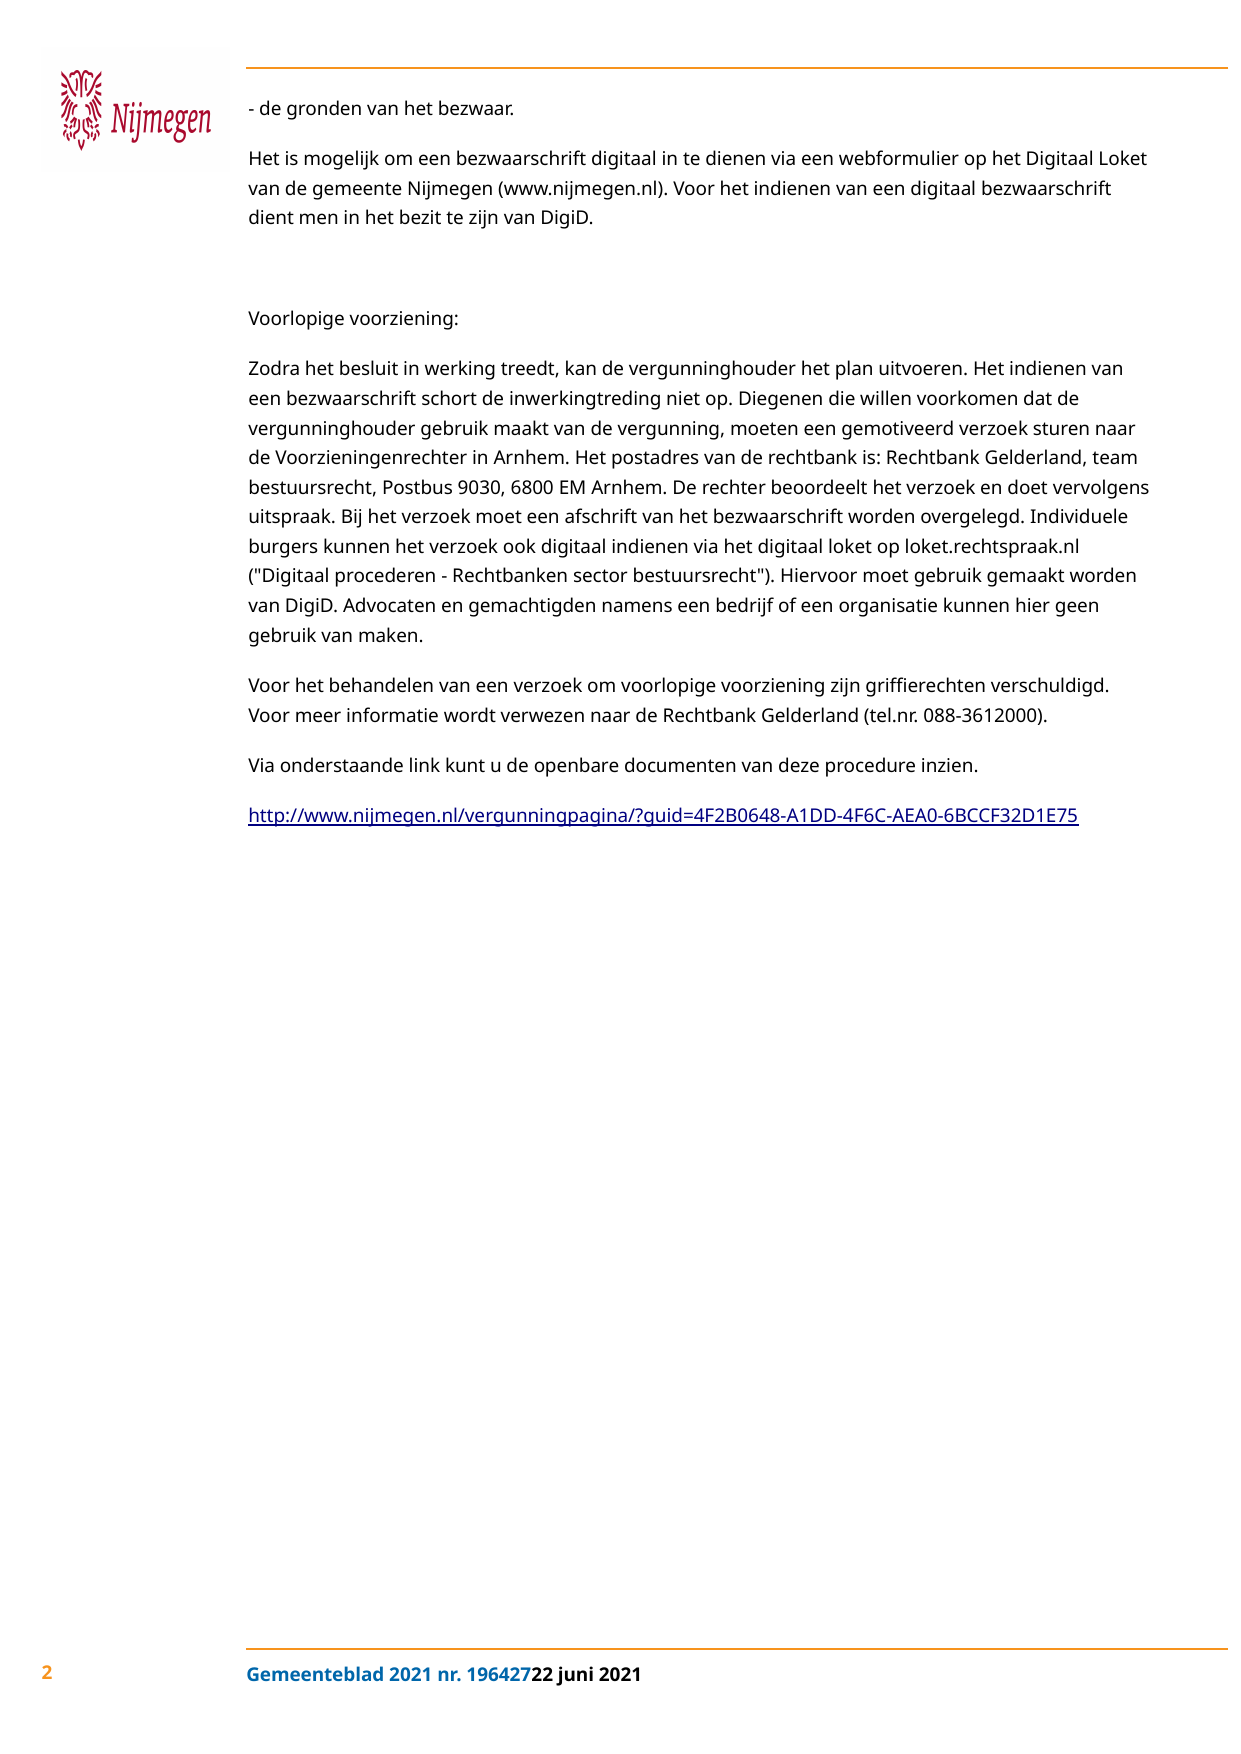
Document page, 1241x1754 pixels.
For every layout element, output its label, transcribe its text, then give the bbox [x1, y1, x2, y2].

text http://www.nijmegen.nl/vergunningpagina/?guid=4F2B0648-A1DD-4F6C-AEA0-6BCCF32D1E75 [248, 803, 1152, 828]
text - de gronden van het bezwaar. [248, 95, 1152, 121]
text Via onderstaande link kunt u de openbare documenten van deze procedure inzien. [248, 752, 1152, 778]
text Zodra het besluit in werking treedt, kan de vergunninghouder het plan uitvoeren. Het indienen van een bezwaarschrift schort de inwerkingtreding niet op. Diegenen die willen voorkomen dat de vergunninghouder gebruik maakt van de vergunning, moeten een gemotiveerd verzoek sturen naar de Voorzieningenrechter in Arnhem. Het postadres van de rechtbank is: Rechtbank Gelderland, team bestuursrecht, Postbus 9030, 6800 EM Arnhem. De rechter beoordeelt het verzoek en doet vervolgens uitspraak. Bij het verzoek moet een afschrift van het bezwaarschrift worden overgelegd. Individuele burgers kunnen het verzoek ook digitaal indienen via het digitaal loket op loket.rechtspraak.nl ("Digitaal procederen - Rechtbanken sector bestuursrecht"). Hiervoor moet gebruik gemaakt worden van DigiD. Advocaten en gemachtigden namens een bedrijf of een organisatie kunnen hier geen gebruik van maken. [248, 356, 1152, 648]
picture [41, 47, 231, 172]
text Voorlopige voorziening: [248, 305, 1152, 331]
text Het is mogelijk om een bezwaarschrift digitaal in te dienen via een webformulier op het Digitaal Loket van de gemeente Nijmegen (www.nijmegen.nl). Voor het indienen van een digitaal bezwaarschrift dient men in het bezit te zijn van DigiD. [248, 145, 1152, 230]
text Voor het behandelen van een verzoek om voorlopige voorziening zijn griffierechten verschuldigd. Voor meer informatie wordt verwezen naar de Rechtbank Gelderland (tel.nr. 088-3612000). [248, 672, 1152, 728]
